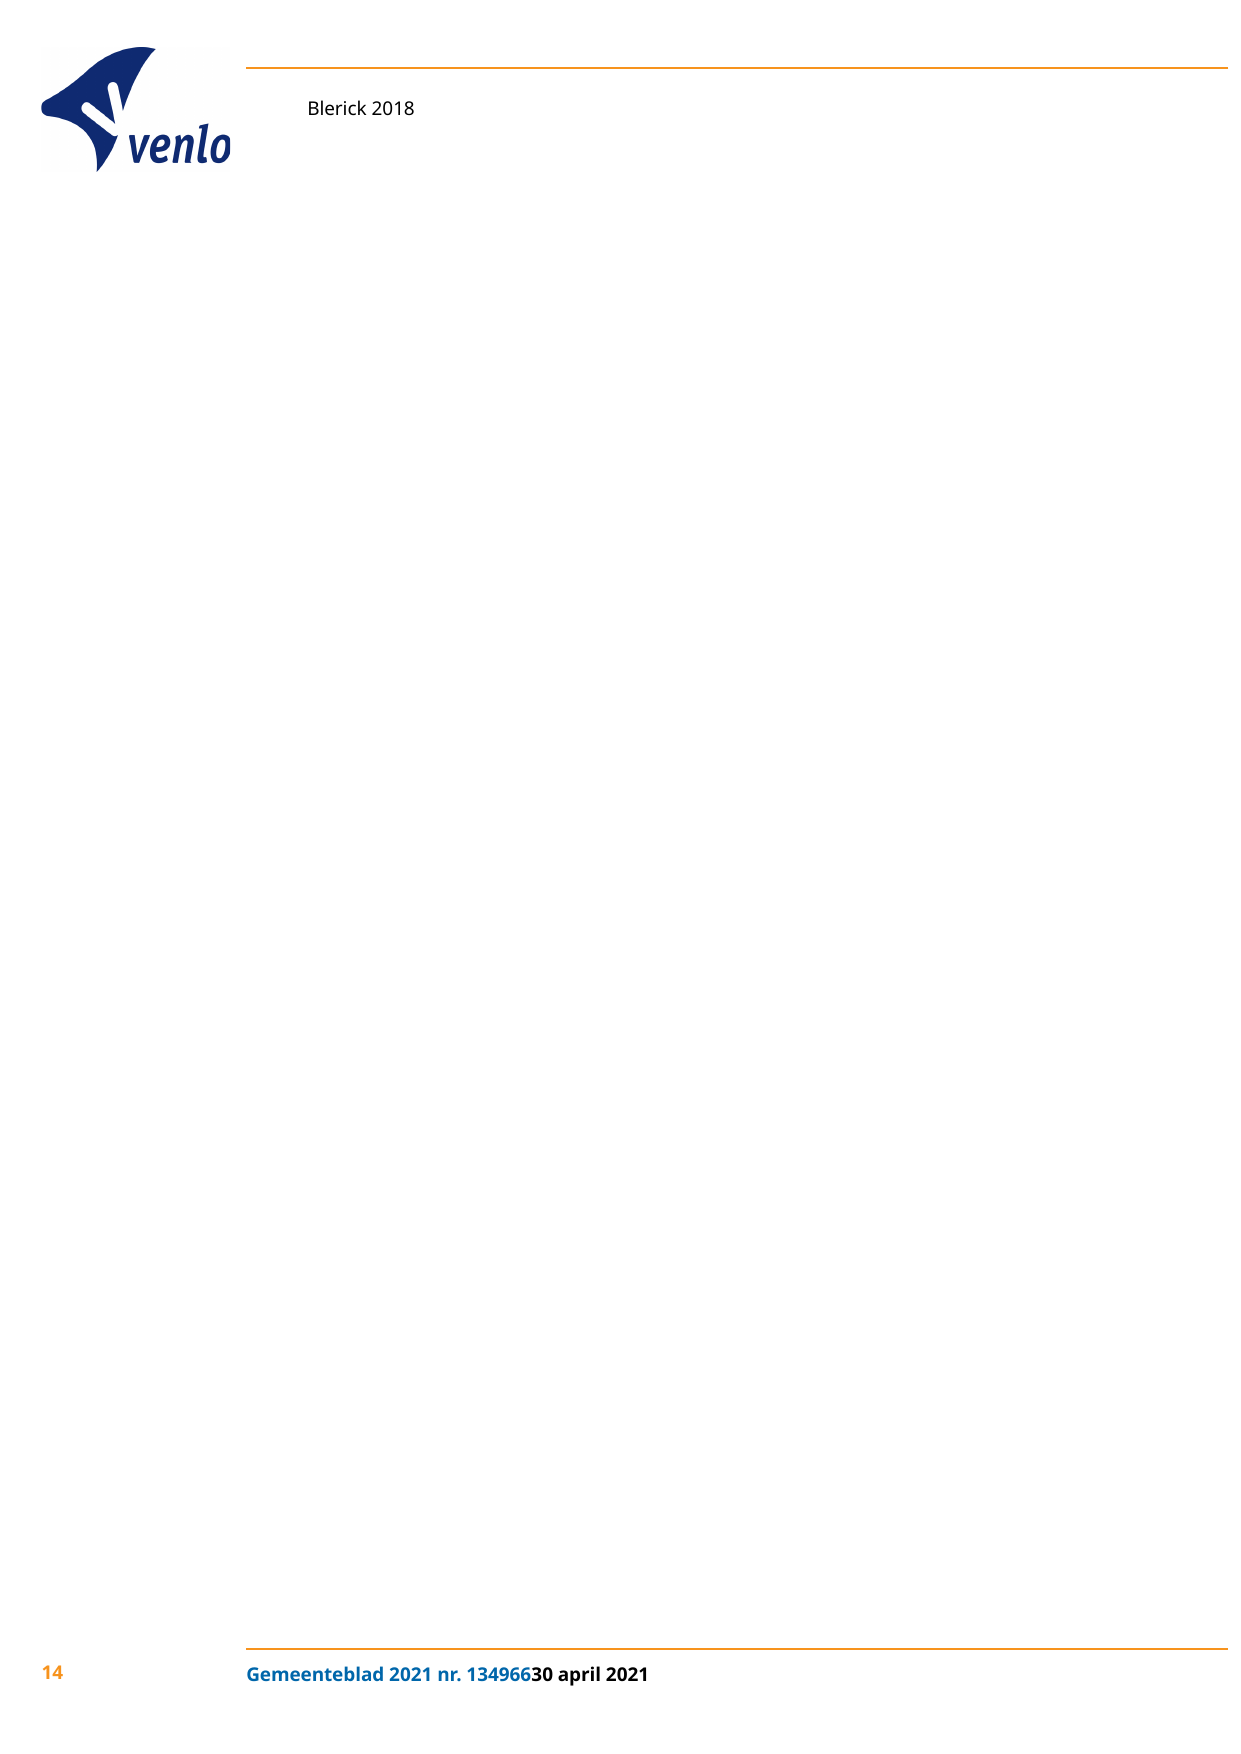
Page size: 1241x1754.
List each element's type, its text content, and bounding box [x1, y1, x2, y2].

list Blerick 2018 [248, 95, 1152, 121]
picture [41, 47, 231, 172]
